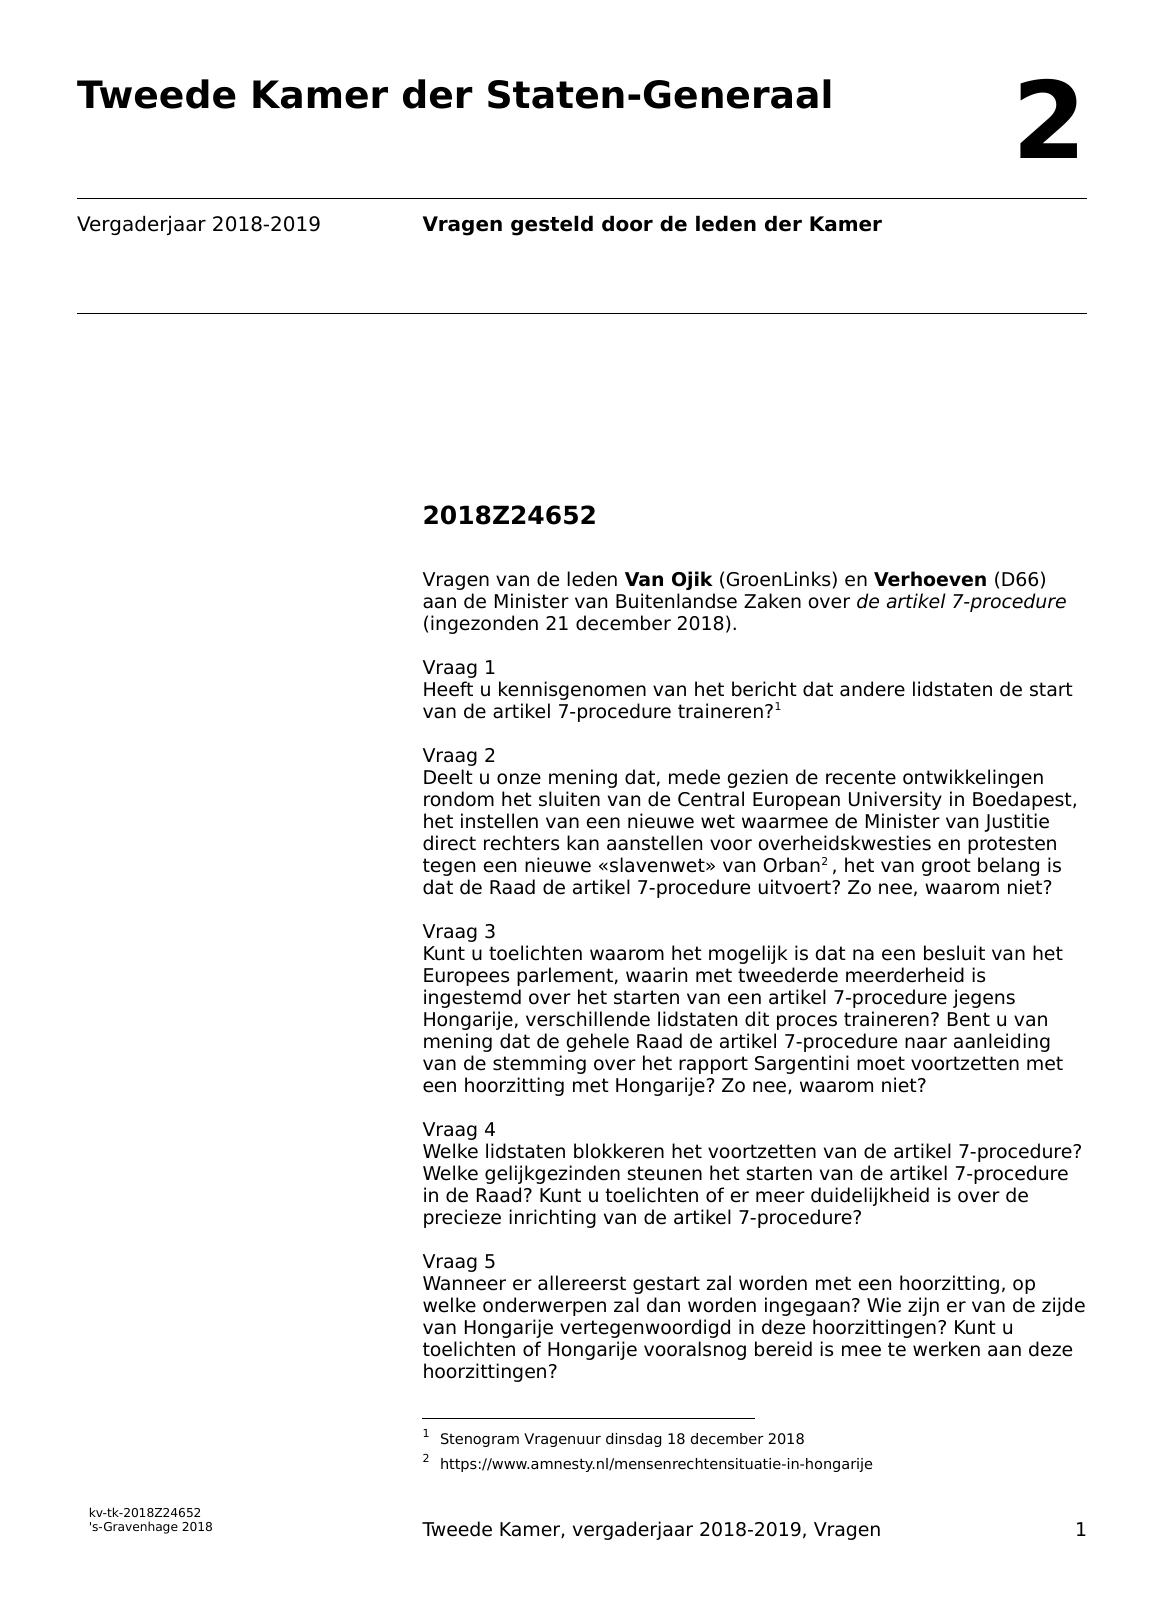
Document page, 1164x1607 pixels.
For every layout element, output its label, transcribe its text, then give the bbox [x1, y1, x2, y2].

text Vraag 3 [422, 921, 1087, 943]
text Vraag 2 [422, 745, 1087, 767]
text Heeft u kennisgenomen van het bericht dat andere lidstaten de start van de artikel 7-procedure traineren? [422, 679, 1087, 723]
text Stenogram Vragenuur dinsdag 18 december 2018 [422, 1427, 1087, 1449]
table_cell Vergaderjaar 2018-2019 [77, 199, 422, 313]
text Deelt u onze mening dat, mede gezien de recente ontwikkelingen rondom het sluiten van de Central European University in Boedapest, het instellen van een nieuwe wet waarmee de Minister van Justitie direct rechters kan aanstellen voor overheidskwesties en protesten tegen een nieuwe «slavenwet» van Orban, het van groot belang is dat de Raad de artikel 7-procedure uitvoert? Zo nee, waarom niet? [422, 767, 1087, 899]
text kv-tk-2018Z24652 [88, 1506, 323, 1520]
table_cell Vragen gesteld door de leden der Kamer [422, 199, 1087, 313]
text Welke lidstaten blokkeren het voortzetten van de artikel 7-procedure? Welke gelijkgezinden steunen het starten van de artikel 7-procedure in de Raad? Kunt u toelichten of er meer duidelijkheid is over de precieze inrichting van de artikel 7-procedure? [422, 1141, 1087, 1229]
text 's-Gravenhage 2018 [88, 1520, 323, 1534]
text Vraag 4 [422, 1119, 1087, 1141]
text Wanneer er allereerst gestart zal worden met een hoorzitting, op welke onderwerpen zal dan worden ingegaan? Wie zijn er van de zijde van Hongarije vertegenwoordigd in deze hoorzittingen? Kunt u toelichten of Hongarije vooralsnog bereid is mee te werken aan deze hoorzittingen? [422, 1273, 1087, 1383]
text Vraag 5 [422, 1251, 1087, 1273]
text Vraag 1 [422, 657, 1087, 679]
text Vragen van de leden Van Ojik (GroenLinks) en Verhoeven (D66) aan de Minister van Buitenlandse Zaken over de artikel 7-procedure (ingezonden 21 december 2018). [422, 569, 1087, 635]
table_header 2 [886, 59, 1087, 198]
text https://www.amnesty.nl/mensenrechtensituatie-in-hongarije [422, 1452, 1087, 1474]
text 2018Z24652 [422, 501, 1087, 531]
text Kunt u toelichten waarom het mogelijk is dat na een besluit van het Europees parlement, waarin met tweederde meerderheid is ingestemd over het starten van een artikel 7-procedure jegens Hongarije, verschillende lidstaten dit proces traineren? Bent u van mening dat de gehele Raad de artikel 7-procedure naar aanleiding van de stemming over het rapport Sargentini moet voortzetten met een hoorzitting met Hongarije? Zo nee, waarom niet? [422, 943, 1087, 1097]
table_header Tweede Kamer der Staten-Generaal [77, 59, 886, 198]
